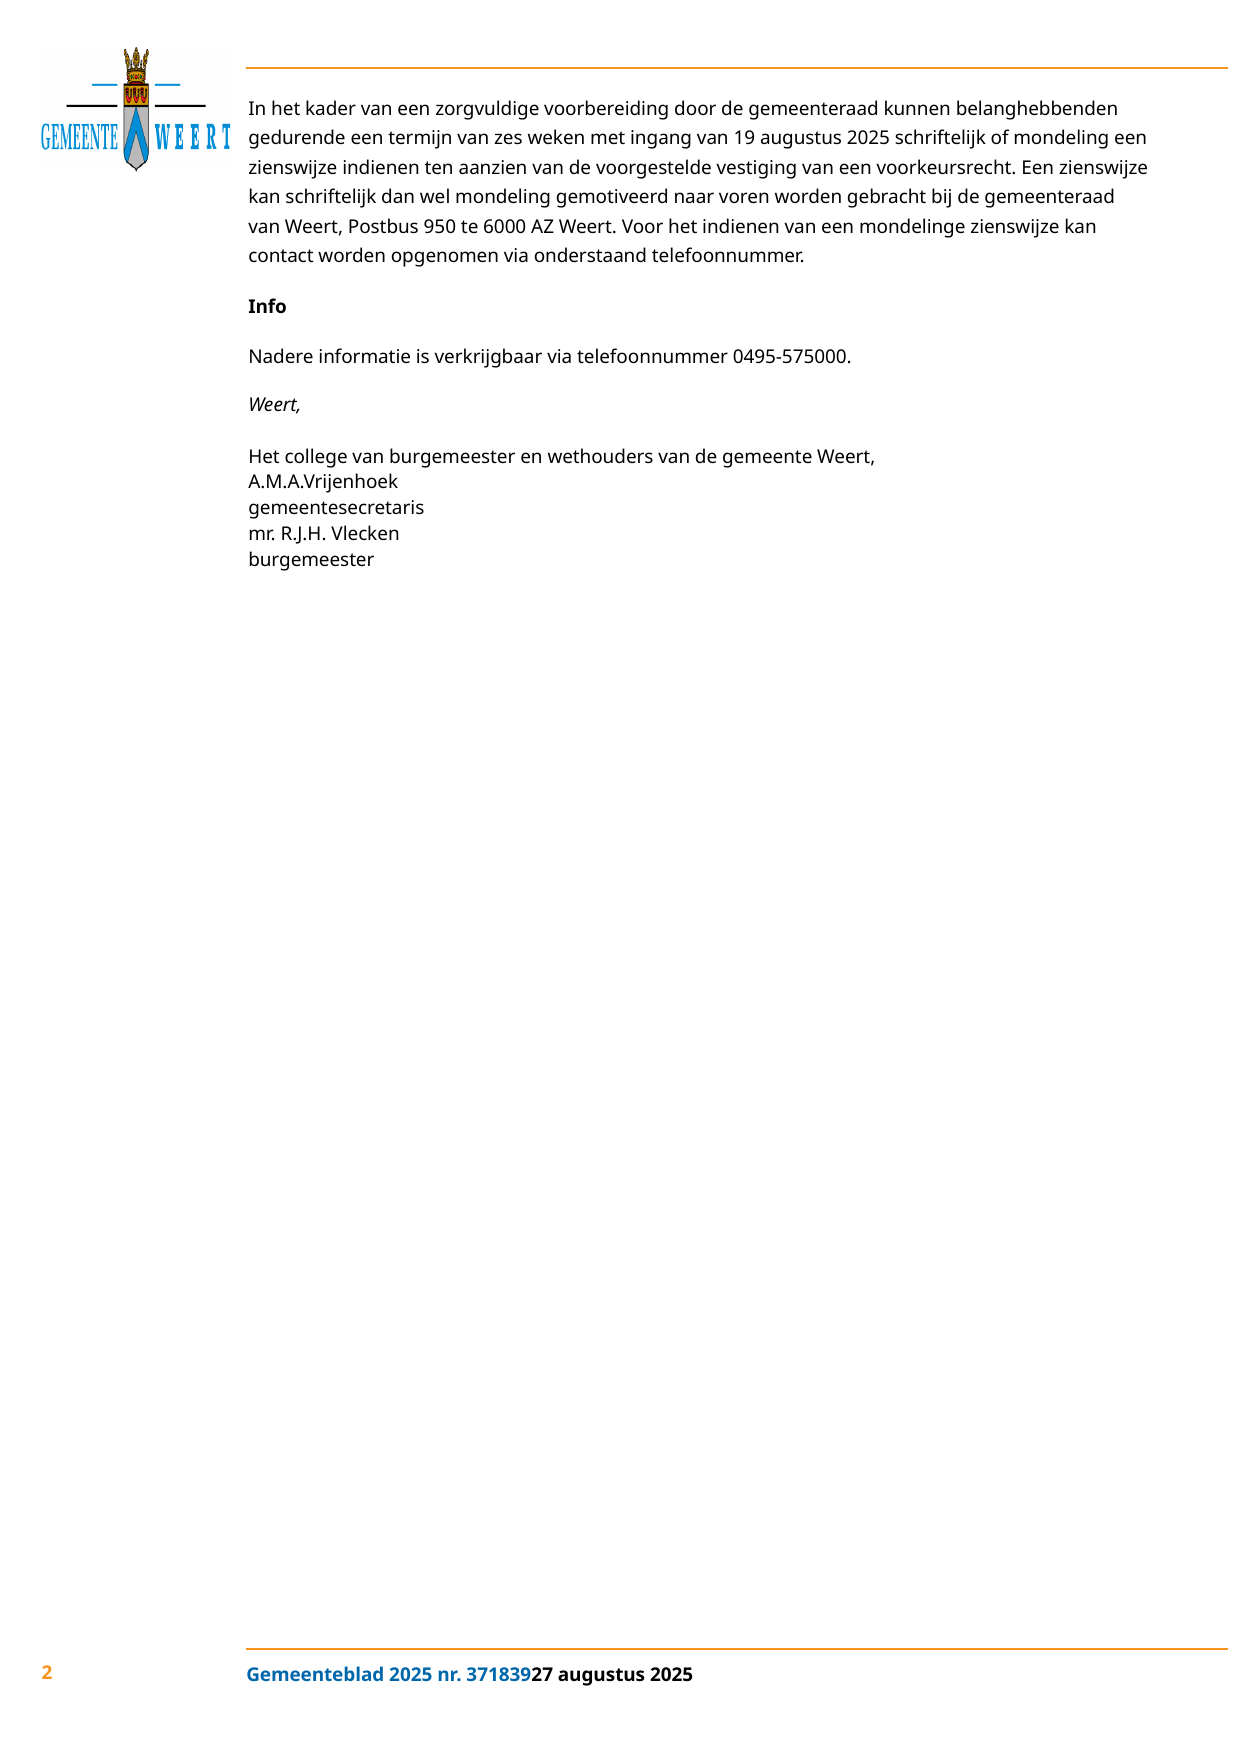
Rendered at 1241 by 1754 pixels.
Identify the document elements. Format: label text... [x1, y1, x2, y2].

text gemeentesecretaris [248, 494, 1152, 520]
picture [41, 47, 231, 172]
text In het kader van een zorgvuldige voorbereiding door de gemeenteraad kunnen belanghebbenden gedurende een termijn van zes weken met ingang van 19 augustus 2025 schriftelijk of mondeling een zienswijze indienen ten aanzien van de voorgestelde vestiging van een voorkeursrecht. Een zienswijze kan schriftelijk dan wel mondeling gemotiveerd naar voren worden gebracht bij de gemeenteraad van Weert, Postbus 950 te 6000 AZ Weert. Voor het indienen van een mondelinge zienswijze kan contact worden opgenomen via onderstaand telefoonnummer. [248, 95, 1152, 268]
text A.M.A.Vrijenhoek [248, 468, 1152, 494]
text Info [248, 293, 1152, 319]
text mr. R.J.H. Vlecken [248, 520, 1152, 546]
text burgemeester [248, 546, 1152, 571]
text Weert, [248, 391, 1152, 417]
text Het college van burgemeester en wethouders van de gemeente Weert, [248, 443, 1152, 468]
text Nadere informatie is verkrijgbaar via telefoonnummer 0495-575000. [248, 343, 1152, 369]
